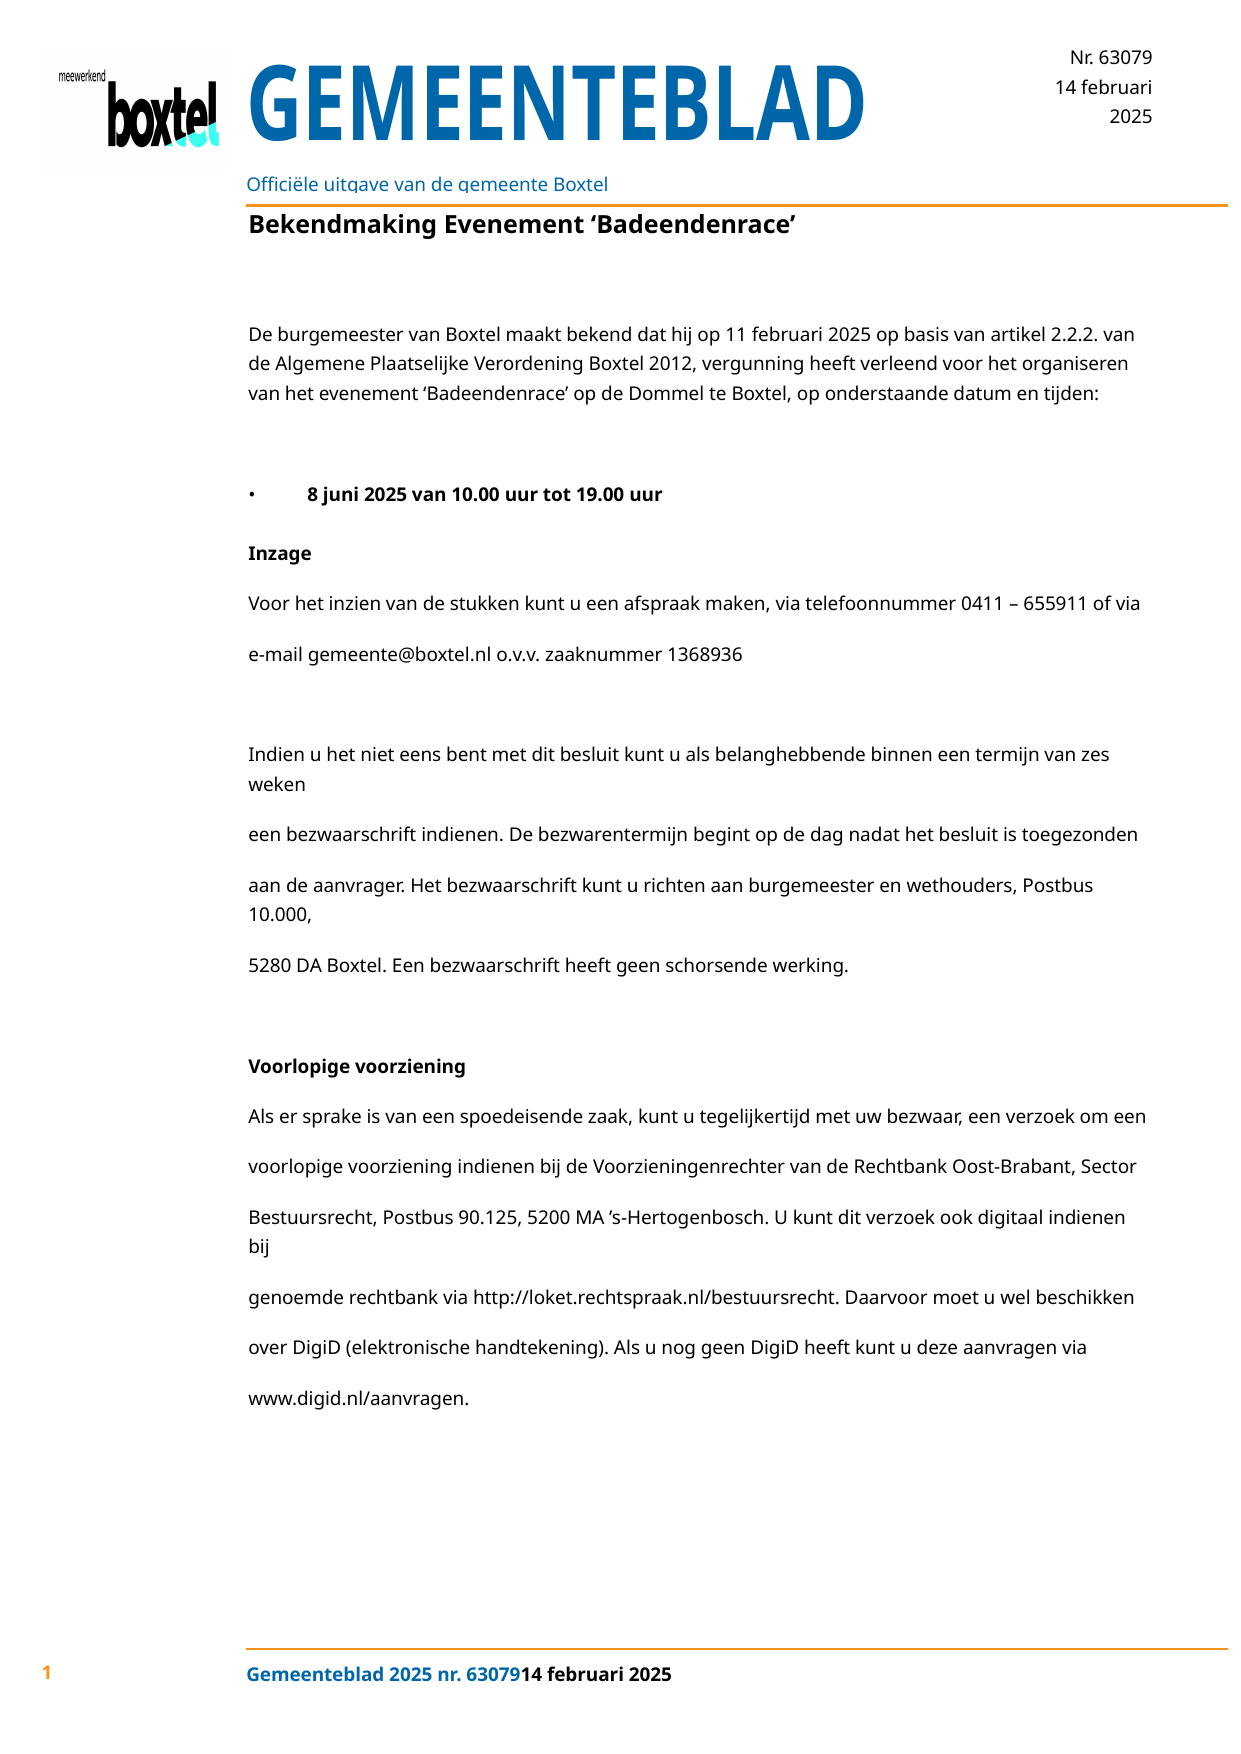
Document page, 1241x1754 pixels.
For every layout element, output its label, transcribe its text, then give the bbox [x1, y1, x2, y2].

text Als er sprake is van een spoedeisende zaak, kunt u tegelijkertijd met uw bezwaar, een verzoek om een [248, 1103, 1152, 1129]
text www.digid.nl/aanvragen. [248, 1385, 1152, 1411]
text Bekendmaking Evenement ‘Badeendenrace’ [248, 207, 1152, 241]
text aan de aanvrager. Het bezwaarschrift kunt u richten aan burgemeester en wethouders, Postbus 10.000, [248, 872, 1152, 927]
text 5280 DA Boxtel. Een bezwaarschrift heeft geen schorsende werking. [248, 952, 1152, 978]
text voorlopige voorziening indienen bij de Voorzieningenrechter van de Rechtbank Oost-Brabant, Sector [248, 1154, 1152, 1179]
text genoemde rechtbank via http://loket.rechtspraak.nl/bestuursrecht. Daarvoor moet u wel beschikken [248, 1284, 1152, 1310]
text Voorlopige voorziening [248, 1053, 1152, 1078]
text Voor het inzien van de stukken kunt u een afspraak maken, via telefoonnummer 0411 – 655911 of via [248, 590, 1152, 616]
text Bestuursrecht, Postbus 90.125, 5200 MA ’s-Hertogenbosch. U kunt dit verzoek ook digitaal indienen bij [248, 1204, 1152, 1259]
picture [41, 47, 231, 172]
text een bezwaarschrift indienen. De bezwarentermijn begint op de dag nadat het besluit is toegezonden [248, 822, 1152, 847]
text De burgemeester van Boxtel maakt bekend dat hij op 11 februari 2025 op basis van artikel 2.2.2. van de Algemene Plaatselijke Verordening Boxtel 2012, vergunning heeft verleend voor het organiseren van het evenement ‘Badeendenrace’ op de Dommel te Boxtel, op onderstaande datum en tijden: [248, 321, 1152, 406]
text e-mail gemeente@boxtel.nl o.v.v. zaaknummer 1368936 [248, 641, 1152, 666]
list 8 juni 2025 van 10.00 uur tot 19.00 uur [248, 481, 1152, 506]
text Inzage [248, 540, 1152, 566]
text over DigiD (elektronische handtekening). Als u nog geen DigiD heeft kunt u deze aanvragen via [248, 1334, 1152, 1360]
text Indien u het niet eens bent met dit besluit kunt u als belanghebbende binnen een termijn van zes weken [248, 742, 1152, 797]
